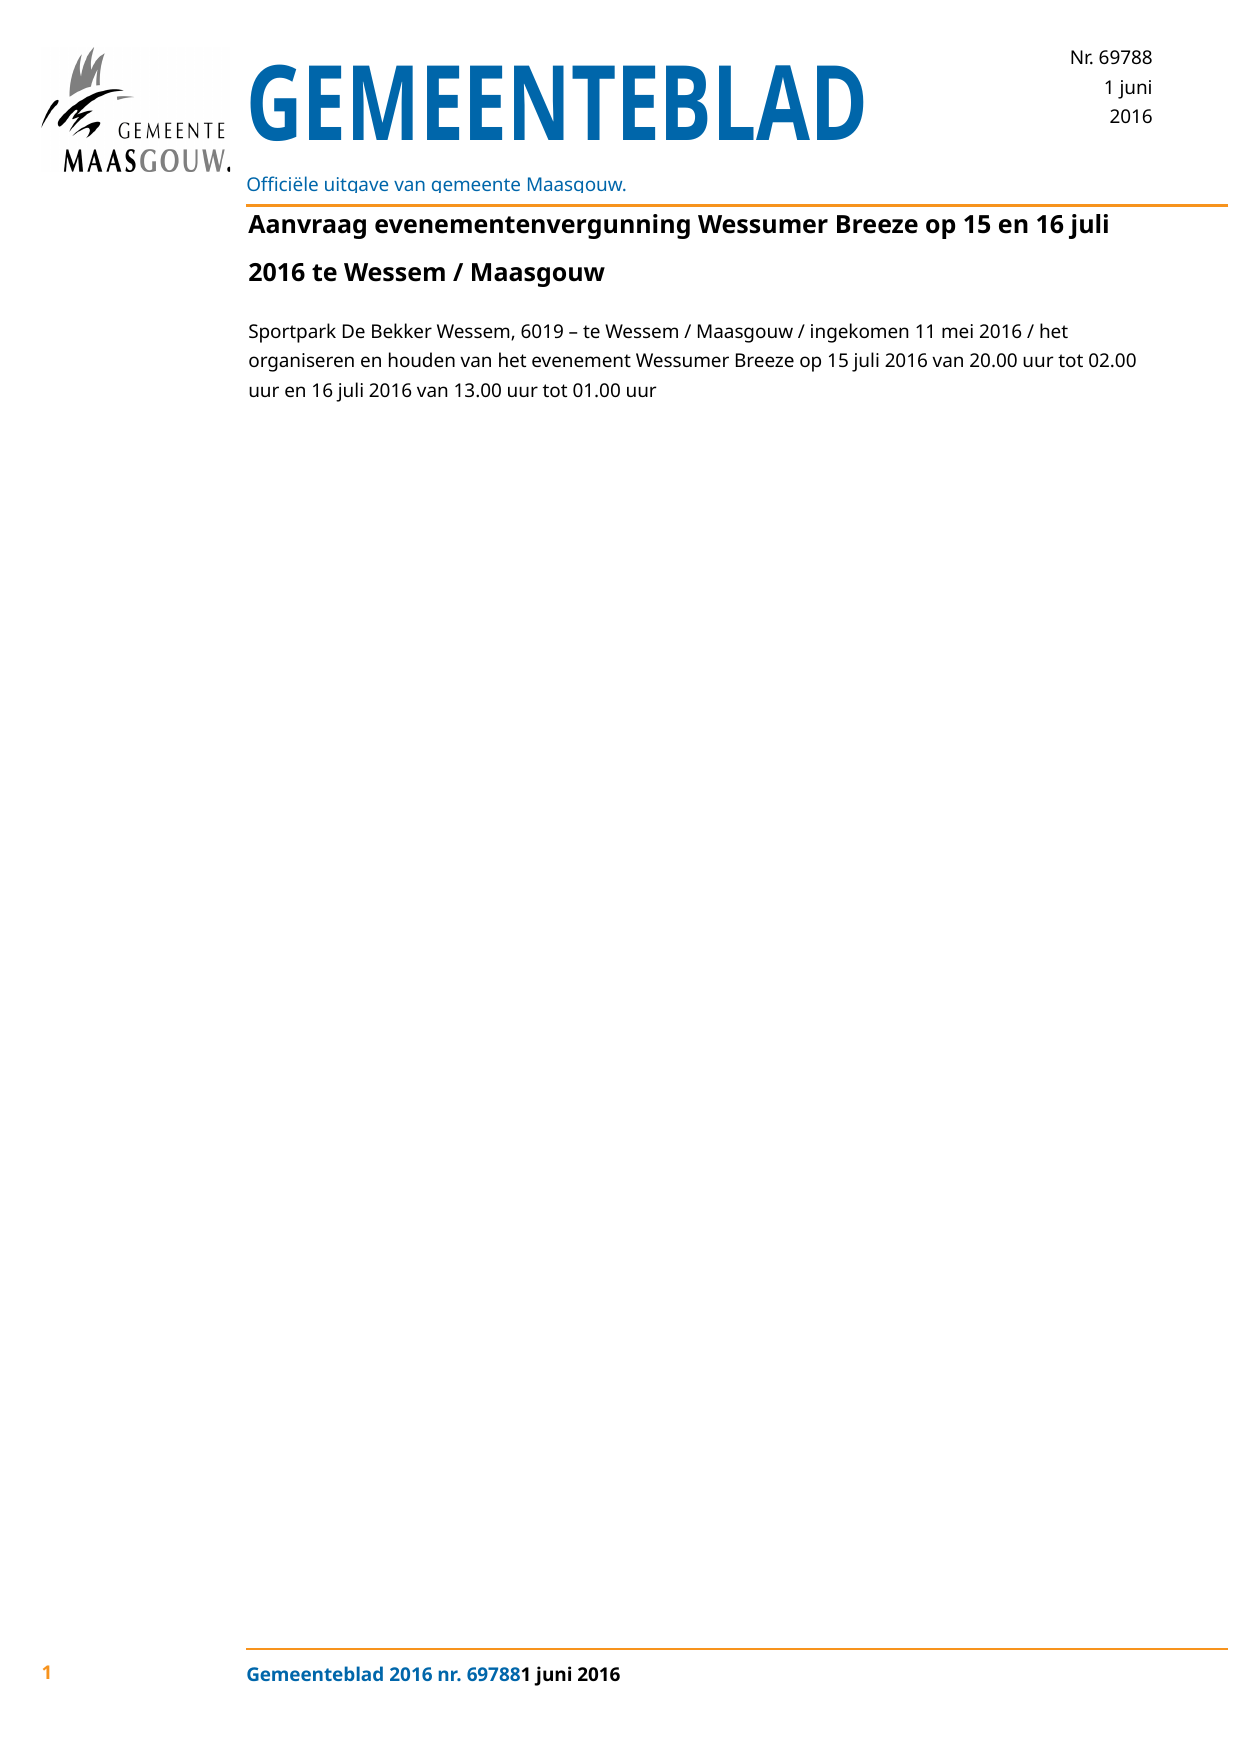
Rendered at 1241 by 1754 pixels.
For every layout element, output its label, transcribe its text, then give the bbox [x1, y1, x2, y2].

text Aanvraag evenementenvergunning Wessumer Breeze op 15 en 16 juli 2016 te Wessem / Maasgouw [248, 207, 1152, 288]
text Sportpark De Bekker Wessem, 6019 – te Wessem / Maasgouw / ingekomen 11 mei 2016 / het organiseren en houden van het evenement Wessumer Breeze op 15 juli 2016 van 20.00 uur tot 02.00 uur en 16 juli 2016 van 13.00 uur tot 01.00 uur [248, 318, 1152, 403]
picture [41, 47, 231, 172]
